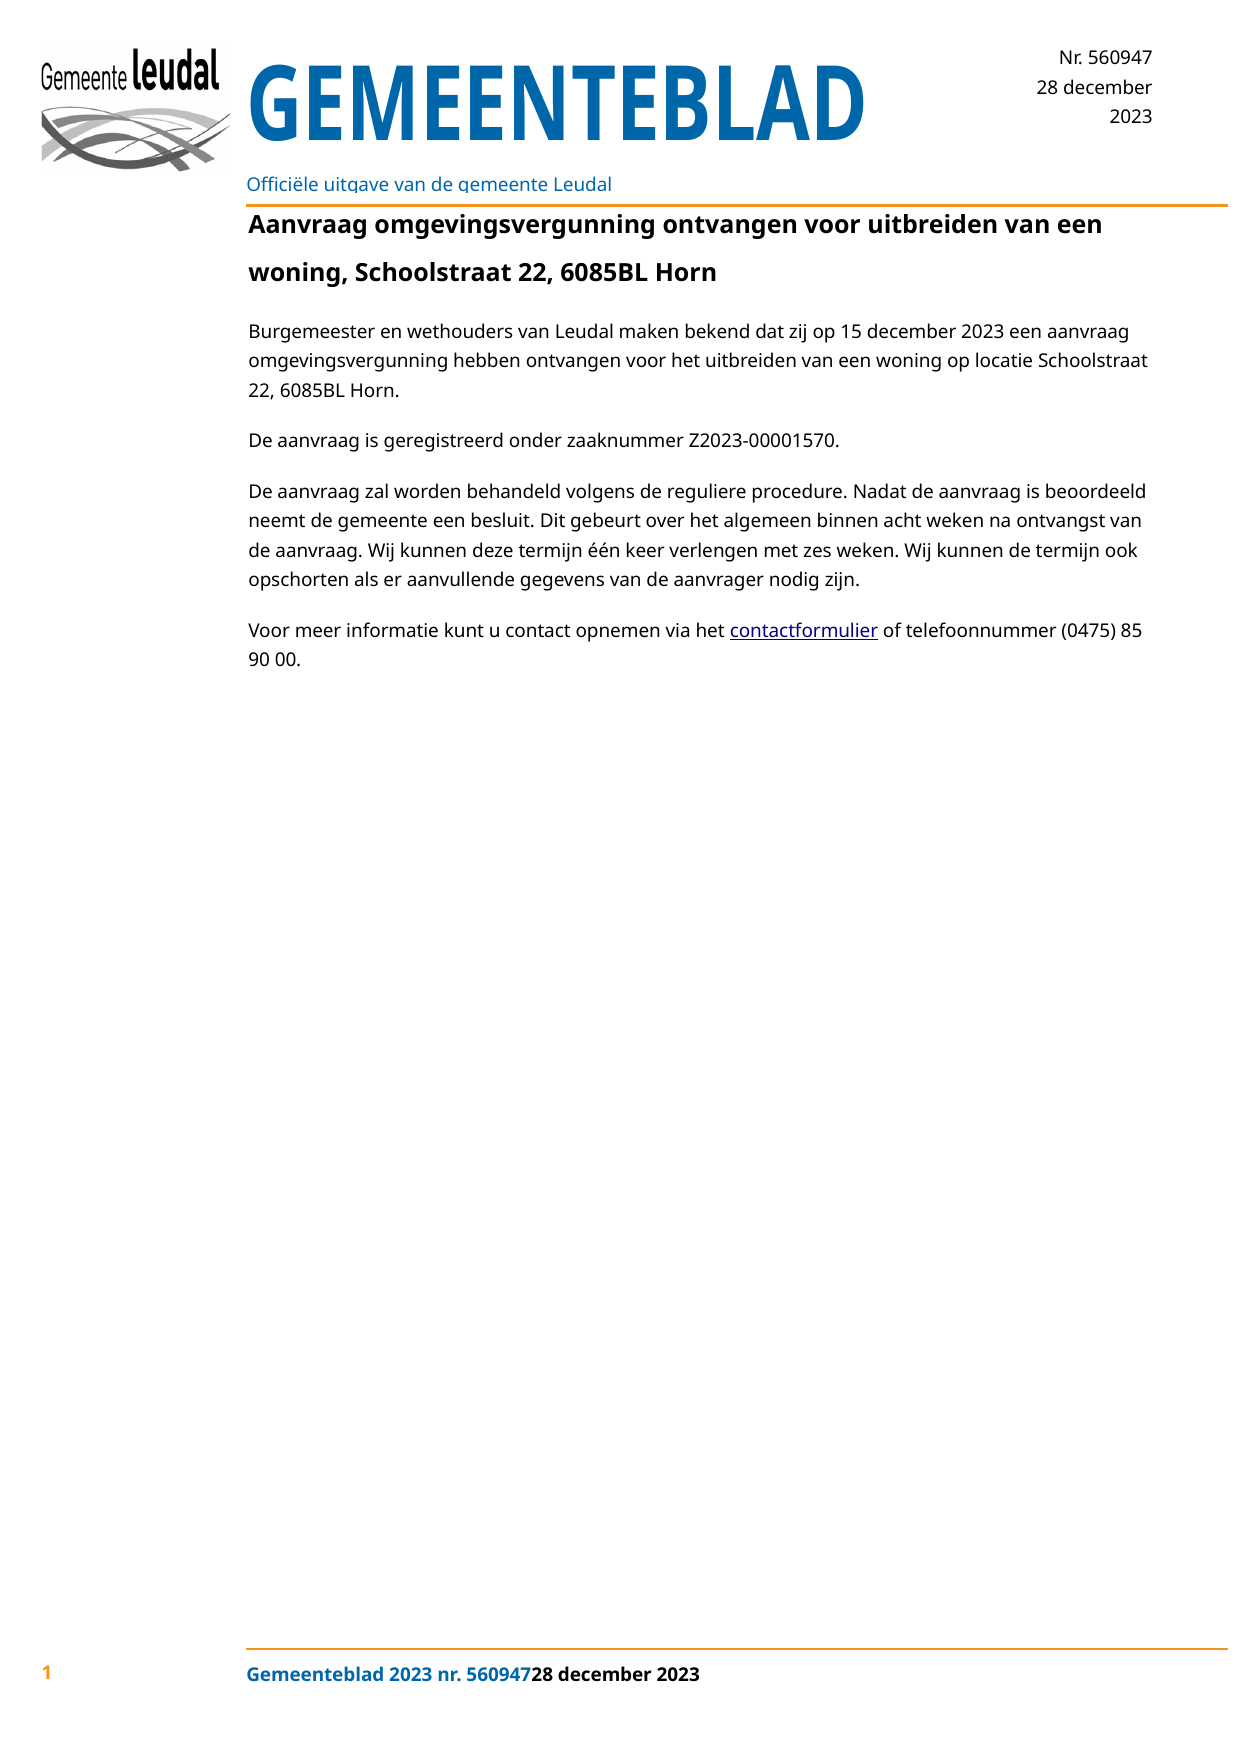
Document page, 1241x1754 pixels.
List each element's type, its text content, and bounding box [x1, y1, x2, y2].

text Voor meer informatie kunt u contact opnemen via het contactformulier of telefoonnummer (0475) 85 90 00. [248, 617, 1152, 672]
text De aanvraag is geregistreerd onder zaaknummer Z2023-00001570. [248, 427, 1152, 453]
text Aanvraag omgevingsvergunning ontvangen voor uitbreiden van een woning, Schoolstraat 22, 6085BL Horn [248, 207, 1152, 288]
text Burgemeester en wethouders van Leudal maken bekend dat zij op 15 december 2023 een aanvraag omgevingsvergunning hebben ontvangen voor het uitbreiden van een woning op locatie Schoolstraat 22, 6085BL Horn. [248, 318, 1152, 403]
text De aanvraag zal worden behandeld volgens de reguliere procedure. Nadat de aanvraag is beoordeeld neemt de gemeente een besluit. Dit gebeurt over het algemeen binnen acht weken na ontvangst van de aanvraag. Wij kunnen deze termijn één keer verlengen met zes weken. Wij kunnen de termijn ook opschorten als er aanvullende gegevens van de aanvrager nodig zijn. [248, 478, 1152, 592]
picture [41, 47, 231, 172]
